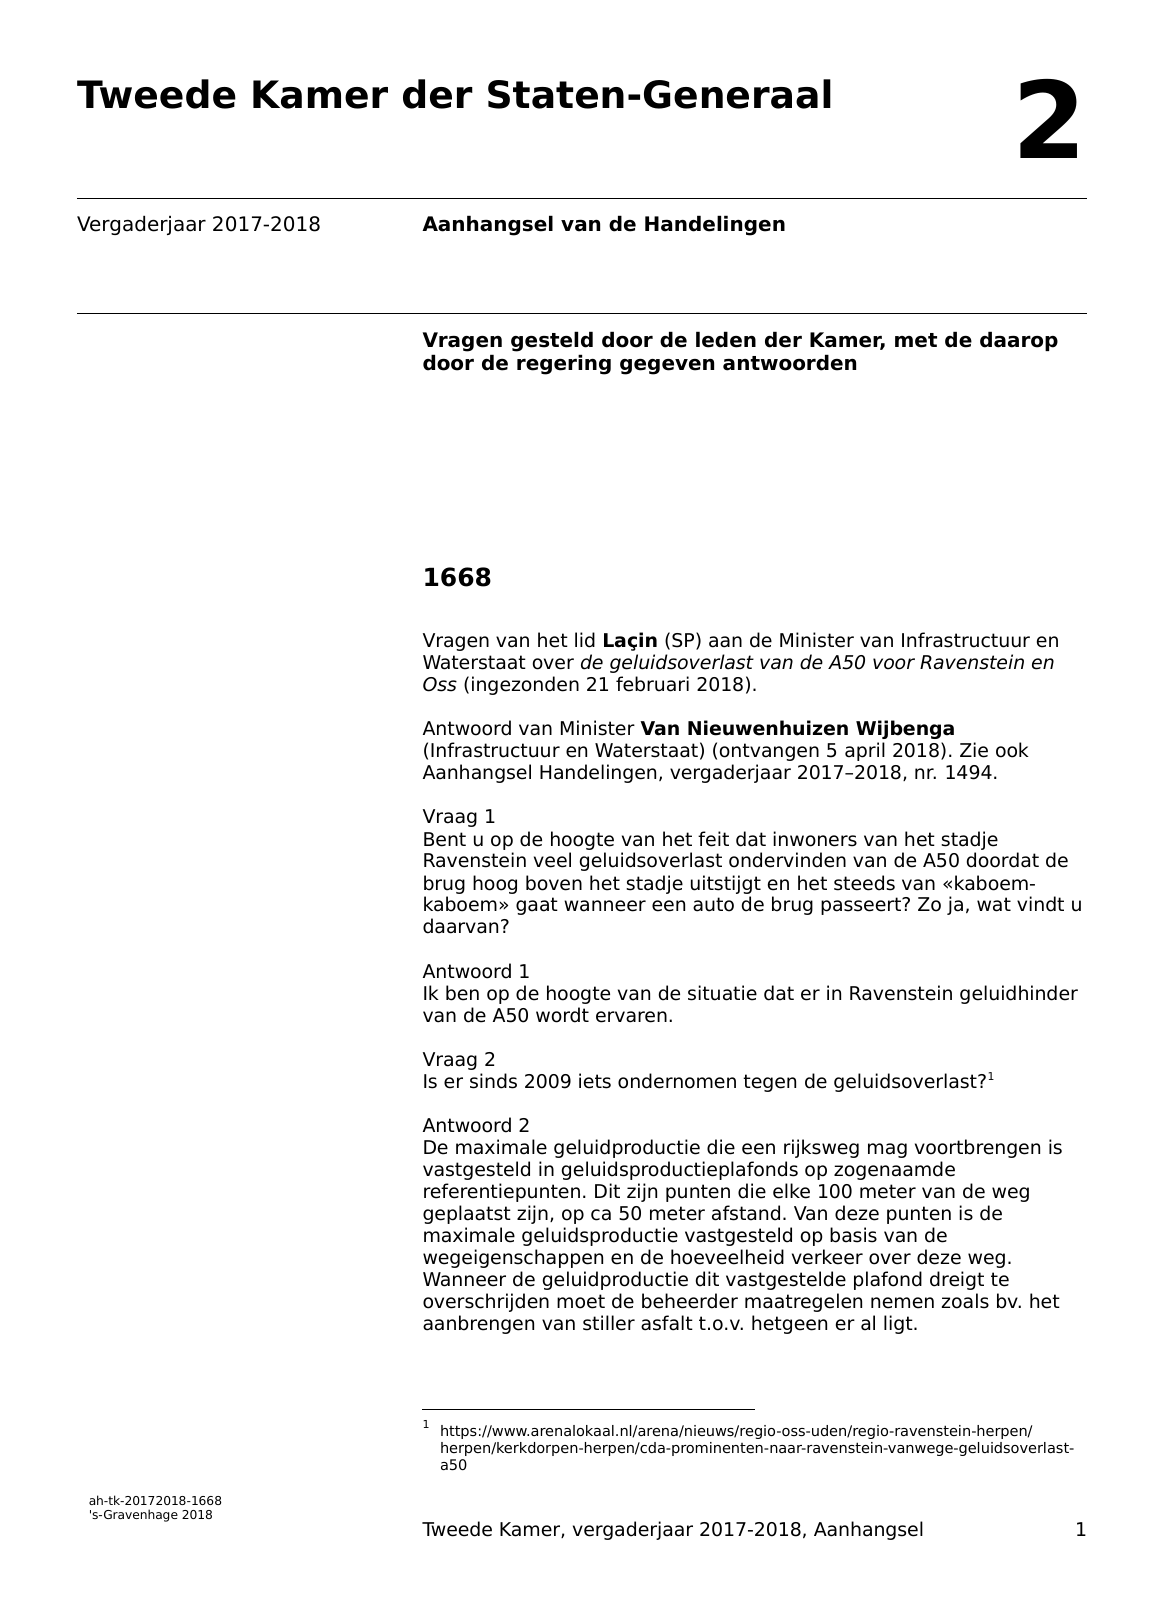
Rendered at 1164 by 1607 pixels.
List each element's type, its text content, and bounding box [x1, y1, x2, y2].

text 's-Gravenhage 2018 [88, 1508, 323, 1522]
text De maximale geluidproductie die een rijksweg mag voortbrengen is vastgesteld in geluidsproductieplafonds op zogenaamde referentiepunten. Dit zijn punten die elke 100 meter van de weg geplaatst zijn, op ca 50 meter afstand. Van deze punten is de maximale geluidsproductie vastgesteld op basis van de wegeigenschappen en de hoeveelheid verkeer over deze weg. Wanneer de geluidproductie dit vastgestelde plafond dreigt te overschrijden moet de beheerder maatregelen nemen zoals bv. het aanbrengen van stiller asfalt t.o.v. hetgeen er al ligt. [422, 1137, 1087, 1334]
text Vraag 1 [422, 806, 1087, 828]
text Vragen van het lid Laçin (SP) aan de Minister van Infrastructuur en Waterstaat over de geluidsoverlast van de A50 voor Ravenstein en Oss (ingezonden 21 februari 2018). [422, 630, 1087, 696]
text Antwoord 2 [422, 1115, 1087, 1137]
text https://www.arenalokaal.nl/arena/nieuws/regio-oss-uden/regio-ravenstein-herpen/herpen/kerkdorpen-herpen/cda-prominenten-naar-ravenstein-vanwege-geluidsoverlast-a50 [422, 1418, 1087, 1474]
table_cell Vergaderjaar 2017-2018 [77, 199, 422, 313]
text Ik ben op de hoogte van de situatie dat er in Ravenstein geluidhinder van de A50 wordt ervaren. [422, 982, 1087, 1026]
text Vraag 2 [422, 1049, 1087, 1071]
text Antwoord van Minister Van Nieuwenhuizen Wijbenga (Infrastructuur en Waterstaat) (ontvangen 5 april 2018). Zie ook Aanhangsel Handelingen, vergaderjaar 2017–2018, nr. 1494. [422, 718, 1087, 784]
text Antwoord 1 [422, 961, 1087, 982]
text 1668 [422, 563, 1087, 592]
table_header 2 [886, 59, 1087, 198]
text ah-tk-20172018-1668 [88, 1494, 323, 1508]
table_cell [77, 314, 422, 375]
table_cell Aanhangsel van de Handelingen [422, 199, 1087, 313]
text Bent u op de hoogte van het feit dat inwoners van het stadje Ravenstein veel geluidsoverlast ondervinden van de A50 doordat de brug hoog boven het stadje uitstijgt en het steeds van «kaboem-kaboem» gaat wanneer een auto de brug passeert? Zo ja, wat vindt u daarvan? [422, 828, 1087, 938]
table_header Tweede Kamer der Staten-Generaal [77, 59, 886, 198]
text Is er sinds 2009 iets ondernomen tegen de geluidsoverlast? [422, 1071, 1087, 1093]
table_cell Vragen gesteld door de leden der Kamer, met de daarop door de regering gegeven antwoorden [422, 314, 1087, 375]
